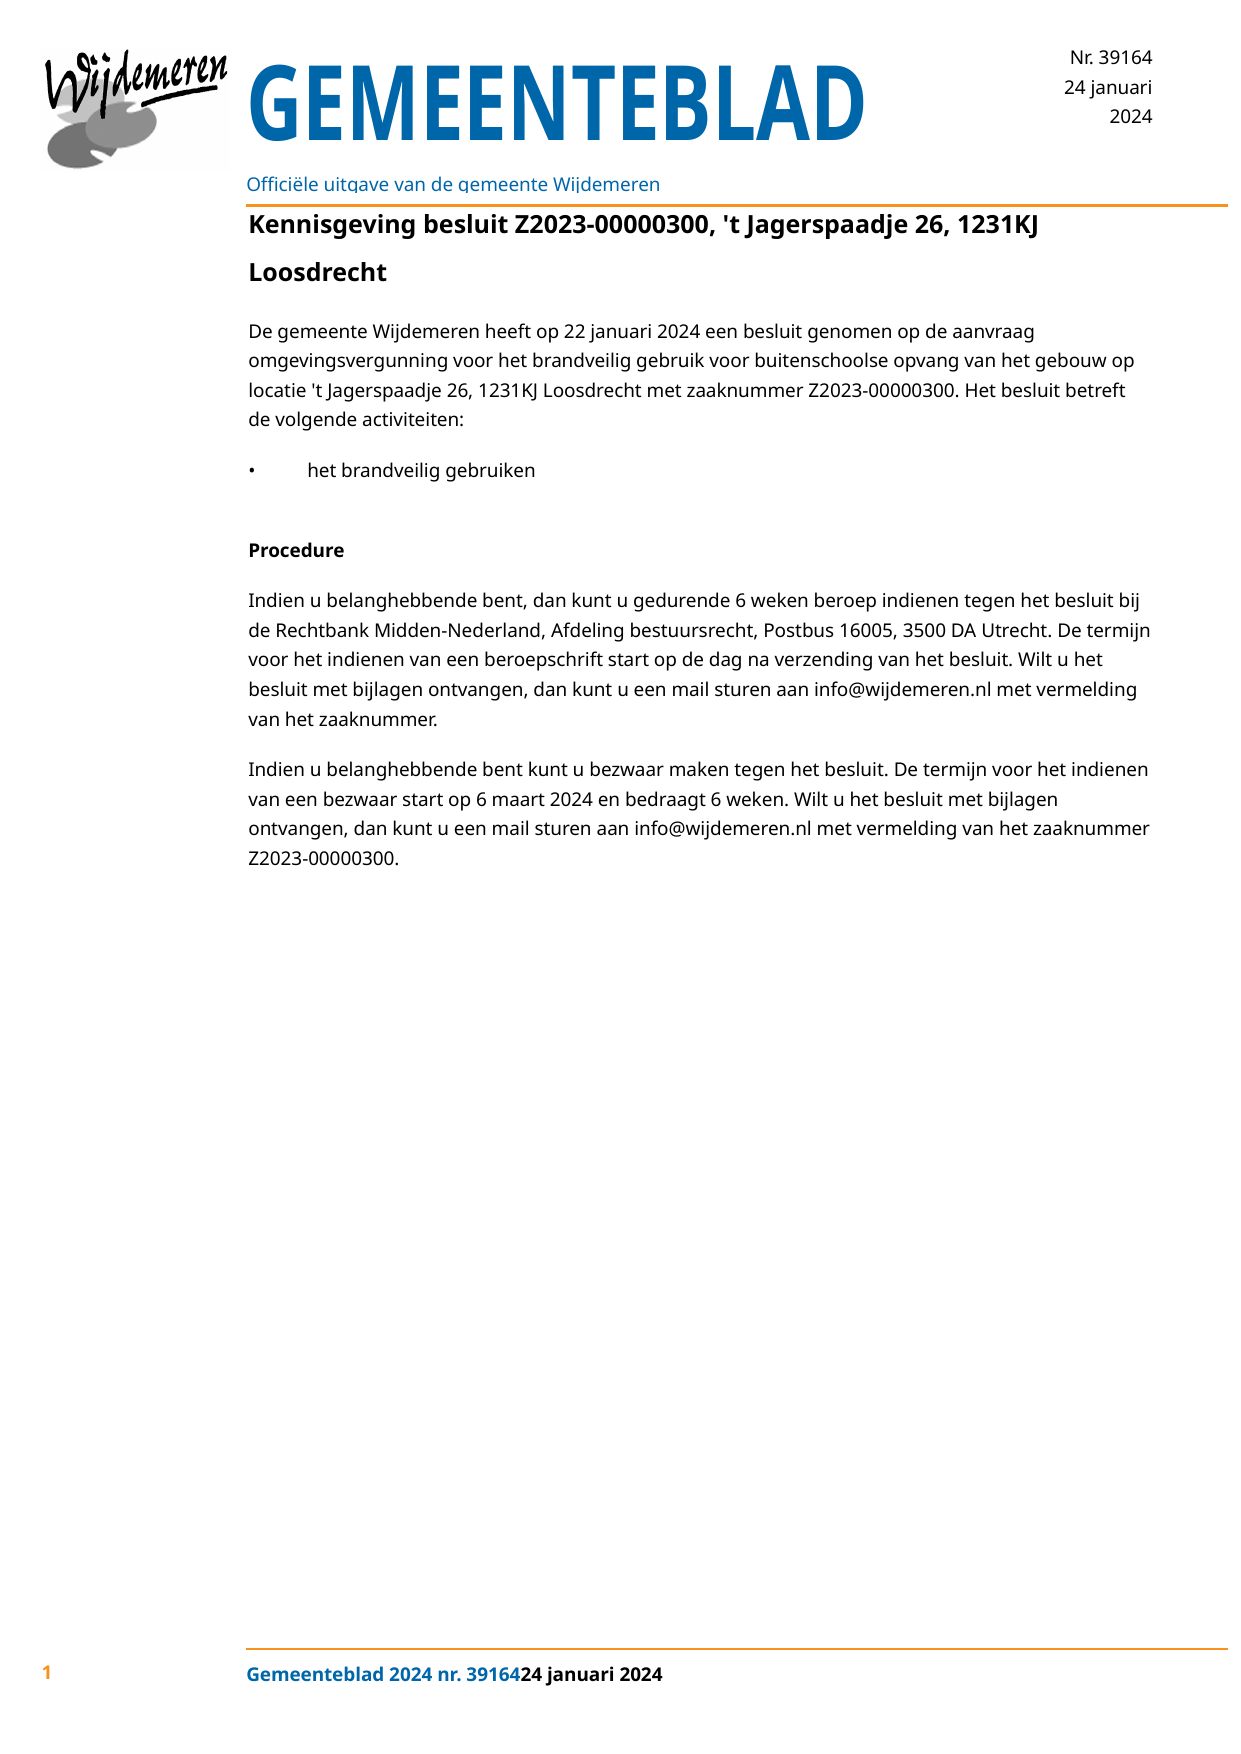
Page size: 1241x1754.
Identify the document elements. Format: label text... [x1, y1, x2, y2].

text Indien u belanghebbende bent, dan kunt u gedurende 6 weken beroep indienen tegen het besluit bij de Rechtbank Midden-Nederland, Afdeling bestuursrecht, Postbus 16005, 3500 DA Utrecht. De termijn voor het indienen van een beroepschrift start op de dag na verzending van het besluit. Wilt u het besluit met bijlagen ontvangen, dan kunt u een mail sturen aan info@wijdemeren.nl met vermelding van het zaaknummer. [248, 587, 1152, 732]
picture [41, 47, 231, 172]
text Procedure [248, 537, 1152, 563]
list het brandveilig gebruiken [248, 457, 1152, 483]
text De gemeente Wijdemeren heeft op 22 januari 2024 een besluit genomen op de aanvraag omgevingsvergunning voor het brandveilig gebruik voor buitenschoolse opvang van het gebouw op locatie 't Jagerspaadje 26, 1231KJ Loosdrecht met zaaknummer Z2023-00000300. Het besluit betreft de volgende activiteiten: [248, 318, 1152, 432]
text Indien u belanghebbende bent kunt u bezwaar maken tegen het besluit. De termijn voor het indienen van een bezwaar start op 6 maart 2024 en bedraagt 6 weken. Wilt u het besluit met bijlagen ontvangen, dan kunt u een mail sturen aan info@wijdemeren.nl met vermelding van het zaaknummer Z2023-00000300. [248, 756, 1152, 871]
text Kennisgeving besluit Z2023-00000300, 't Jagerspaadje 26, 1231KJ Loosdrecht [248, 207, 1152, 288]
